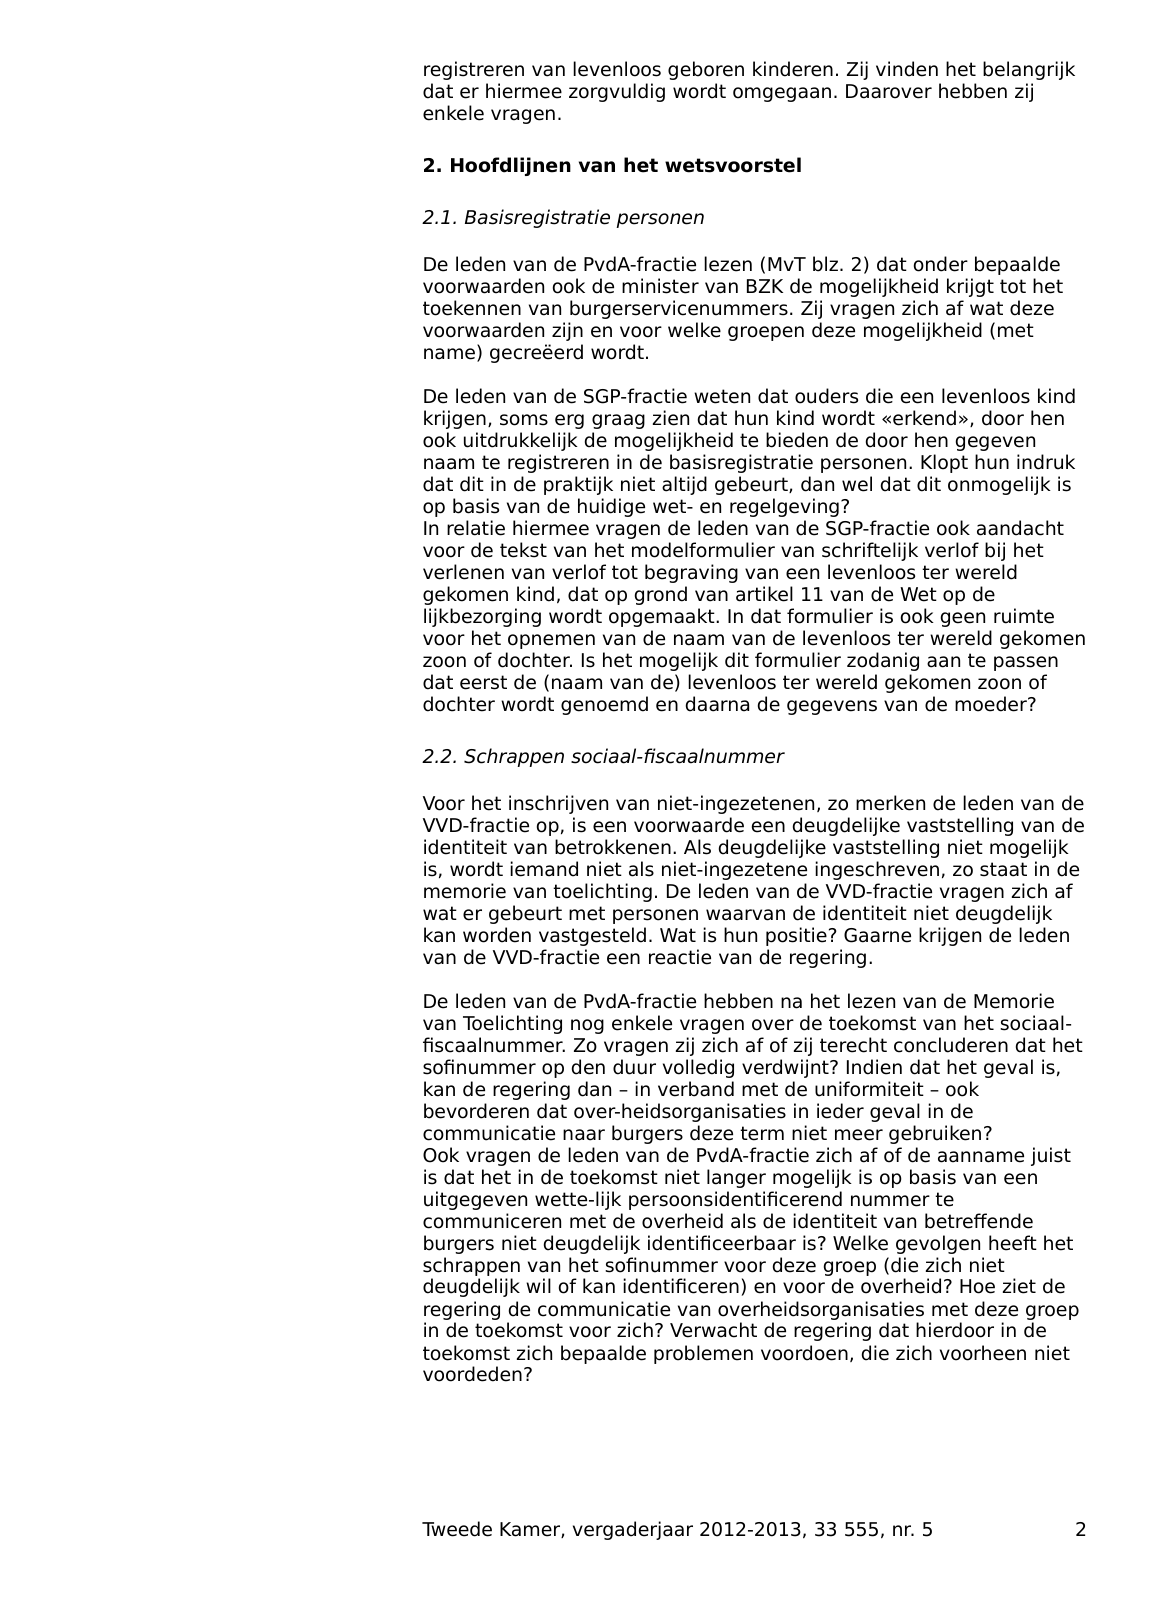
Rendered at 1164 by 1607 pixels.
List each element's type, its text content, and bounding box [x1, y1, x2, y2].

text De leden van de SGP-fractie weten dat ouders die een levenloos kind krijgen, soms erg graag zien dat hun kind wordt «erkend», door hen ook uitdrukkelijk de mogelijkheid te bieden de door hen gegeven naam te registreren in de basisregistratie personen. Klopt hun indruk dat dit in de praktijk niet altijd gebeurt, dan wel dat dit onmogelijk is op basis van de huidige wet- en regelgeving? [422, 386, 1087, 518]
subtitle 2.1. Basisregistratie personen [422, 207, 1087, 229]
text De leden van de PvdA-fractie lezen (MvT blz. 2) dat onder bepaalde voorwaarden ook de minister van BZK de mogelijkheid krijgt tot het toekennen van burgerservicenummers. Zij vragen zich af wat deze voorwaarden zijn en voor welke groepen deze mogelijkheid (met name) gecreëerd wordt. [422, 254, 1087, 364]
text registreren van levenloos geboren kinderen. Zij vinden het belangrijk dat er hiermee zorgvuldig wordt omgegaan. Daarover hebben zij enkele vragen. [422, 59, 1087, 125]
text In relatie hiermee vragen de leden van de SGP-fractie ook aandacht voor de tekst van het modelformulier van schriftelijk verlof bij het verlenen van verlof tot begraving van een levenloos ter wereld gekomen kind, dat op grond van artikel 11 van de Wet op de lijkbezorging wordt opgemaakt. In dat formulier is ook geen ruimte voor het opnemen van de naam van de levenloos ter wereld gekomen zoon of dochter. Is het mogelijk dit formulier zodanig aan te passen dat eerst de (naam van de) levenloos ter wereld gekomen zoon of dochter wordt genoemd en daarna de gegevens van de moeder? [422, 518, 1087, 716]
subtitle 2. Hoofdlijnen van het wetsvoorstel [422, 155, 1087, 177]
text Voor het inschrijven van niet-ingezetenen, zo merken de leden van de VVD-fractie op, is een voorwaarde een deugdelijke vaststelling van de identiteit van betrokkenen. Als deugdelijke vaststelling niet mogelijk is, wordt iemand niet als niet-ingezetene ingeschreven, zo staat in de memorie van toelichting. De leden van de VVD-fractie vragen zich af wat er gebeurt met personen waarvan de identiteit niet deugdelijk kan worden vastgesteld. Wat is hun positie? Gaarne krijgen de leden van de VVD-fractie een reactie van de regering. [422, 793, 1087, 968]
text De leden van de PvdA-fractie hebben na het lezen van de Memorie van Toelichting nog enkele vragen over de toekomst van het sociaal-fiscaalnummer. Zo vragen zij zich af of zij terecht concluderen dat het sofinummer op den duur volledig verdwijnt? Indien dat het geval is, kan de regering dan – in verband met de uniformiteit – ook bevorderen dat over-heidsorganisaties in ieder geval in de communicatie naar burgers deze term niet meer gebruiken? [422, 991, 1087, 1144]
text Ook vragen de leden van de PvdA-fractie zich af of de aanname juist is dat het in de toekomst niet langer mogelijk is op basis van een uitgegeven wette-lijk persoonsidentificerend nummer te communiceren met de overheid als de identiteit van betreffende burgers niet deugdelijk identificeerbaar is? Welke gevolgen heeft het schrappen van het sofinummer voor deze groep (die zich niet deugdelijk wil of kan identificeren) en voor de overheid? Hoe ziet de regering de communicatie van overheidsorganisaties met deze groep in de toekomst voor zich? Verwacht de regering dat hierdoor in de toekomst zich bepaalde problemen voordoen, die zich voorheen niet voordeden? [422, 1144, 1087, 1386]
subtitle 2.2. Schrappen sociaal-fiscaalnummer [422, 746, 1087, 768]
